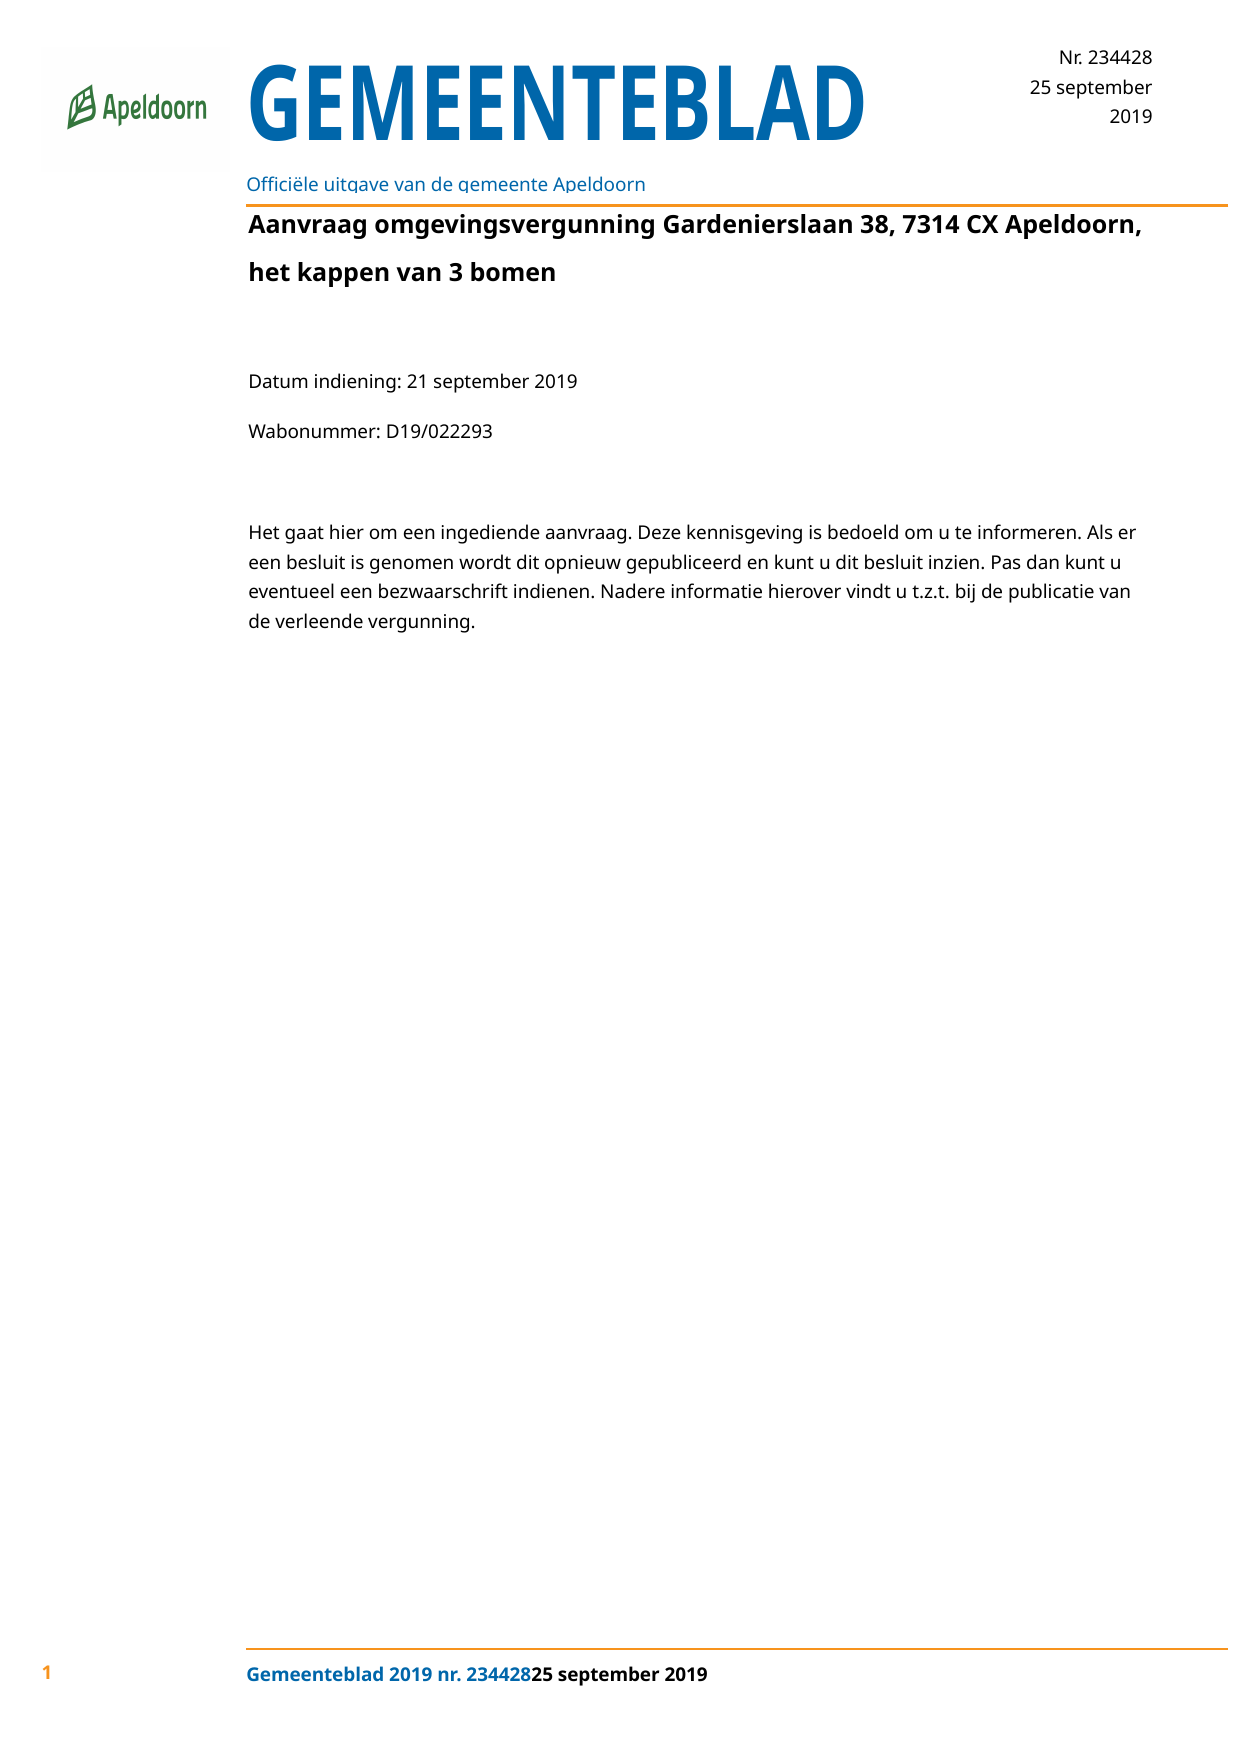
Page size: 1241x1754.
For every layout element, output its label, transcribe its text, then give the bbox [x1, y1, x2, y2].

text Het gaat hier om een ingediende aanvraag. Deze kennisgeving is bedoeld om u te informeren. Als er een besluit is genomen wordt dit opnieuw gepubliceerd en kunt u dit besluit inzien. Pas dan kunt u eventueel een bezwaarschrift indienen. Nadere informatie hierover vindt u t.z.t. bij de publicatie van de verleende vergunning. [248, 519, 1152, 634]
text Wabonummer: D19/022293 [248, 419, 1152, 444]
text Aanvraag omgevingsvergunning Gardenierslaan 38, 7314 CX Apeldoorn, het kappen van 3 bomen [248, 207, 1152, 288]
picture [41, 47, 231, 172]
text Datum indiening: 21 september 2019 [248, 368, 1152, 394]
